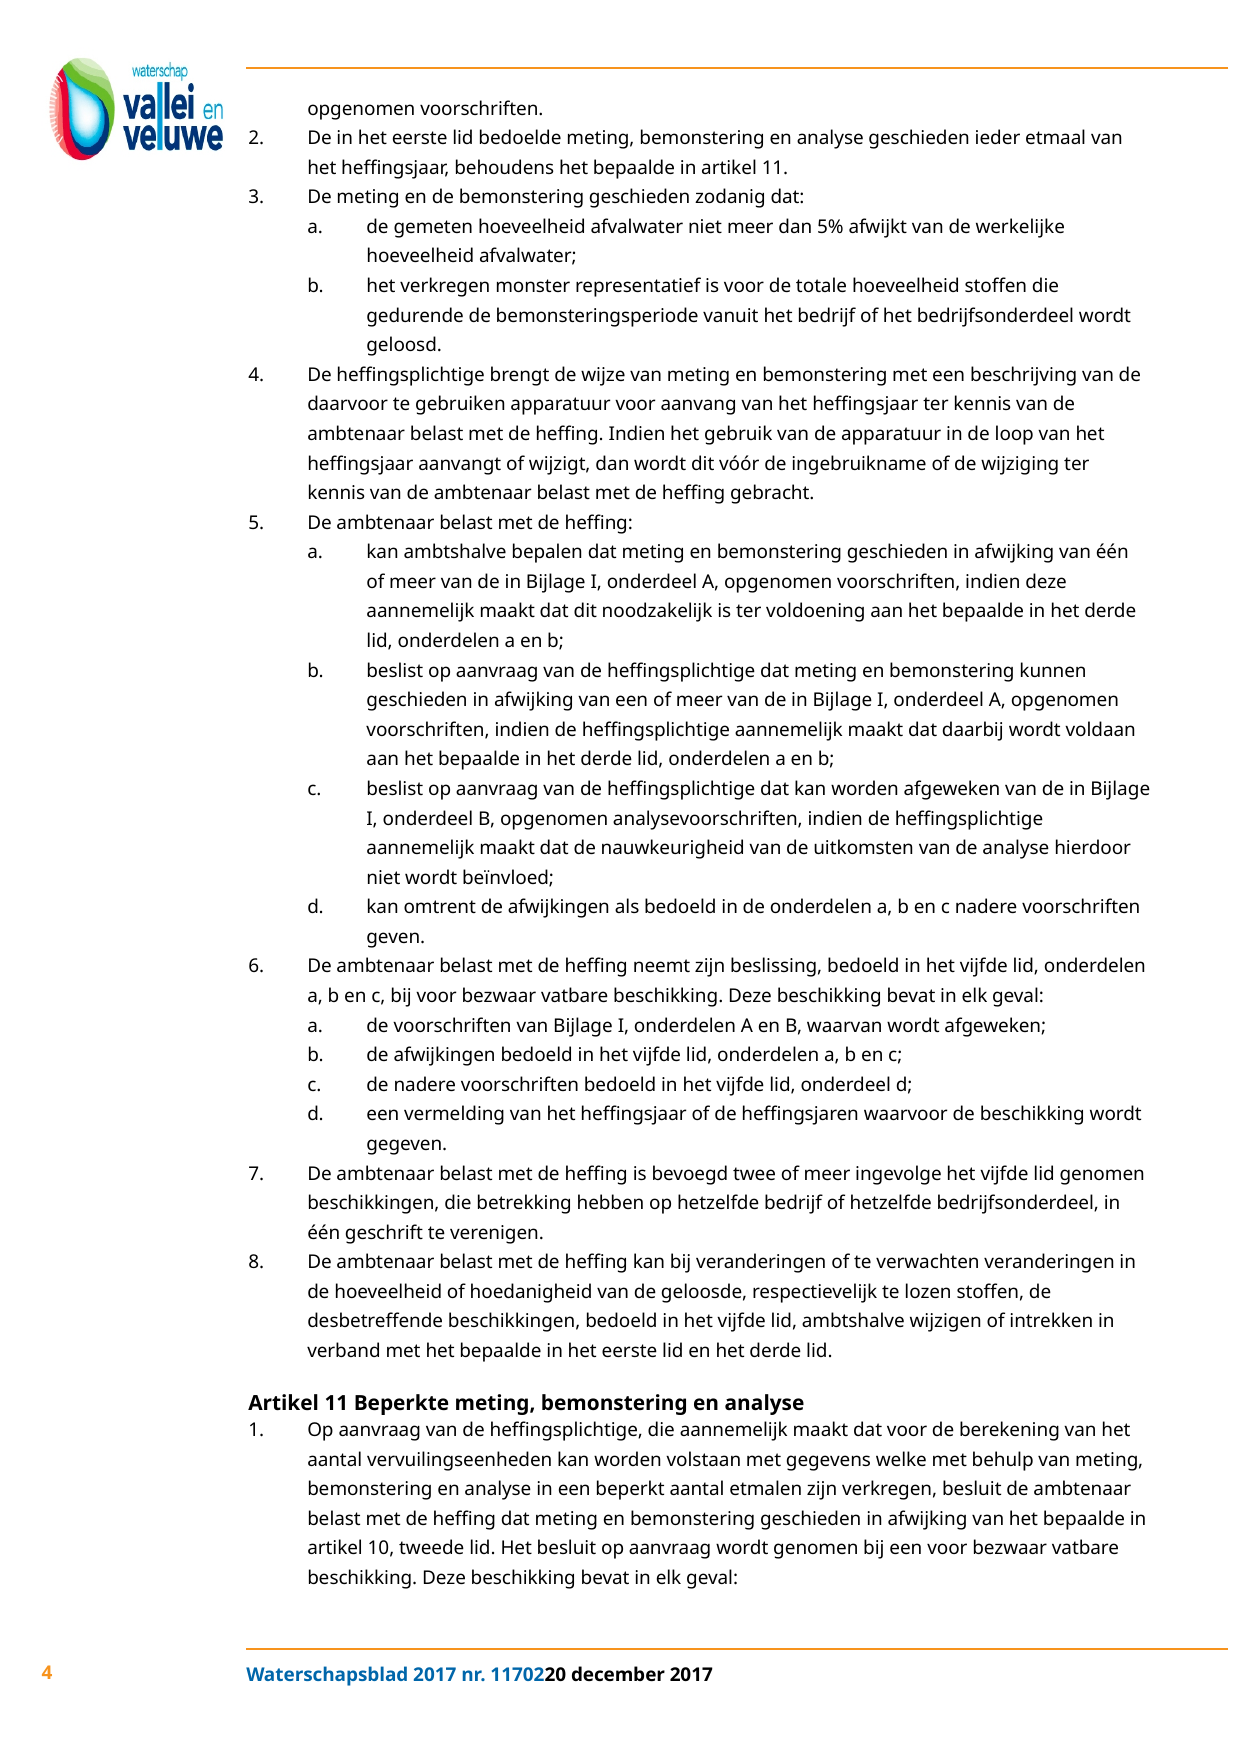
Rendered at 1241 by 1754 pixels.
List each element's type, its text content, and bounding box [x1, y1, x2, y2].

list kan ambtshalve bepalen dat meting en bemonstering geschieden in afwijking van één of meer van de in Bijlage I, onderdeel A, opgenomen voorschriften, indien deze aannemelijk maakt dat dit noodzakelijk is ter voldoening aan het bepaalde in het derde lid, onderdelen a en b; [307, 538, 1152, 653]
list opgenomen voorschriften. [248, 95, 1152, 121]
list de afwijkingen bedoeld in het vijfde lid, onderdelen a, b en c; [307, 1041, 1152, 1067]
list de gemeten hoeveelheid afvalwater niet meer dan 5% afwijkt van de werkelijke hoeveelheid afvalwater; [307, 213, 1152, 268]
list De ambtenaar belast met de heffing is bevoegd twee of meer ingevolge het vijfde lid genomen beschikkingen, die betrekking hebben op hetzelfde bedrijf of hetzelfde bedrijfsonderdeel, in één geschrift te verenigen. [248, 1160, 1152, 1245]
list het verkregen monster representatief is voor de totale hoeveelheid stoffen die gedurende de bemonsteringsperiode vanuit het bedrijf of het bedrijfsonderdeel wordt geloosd. [307, 272, 1152, 357]
list kan omtrent de afwijkingen als bedoeld in de onderdelen a, b en c nadere voorschriften geven. [307, 893, 1152, 949]
list beslist op aanvraag van de heffingsplichtige dat meting en bemonstering kunnen geschieden in afwijking van een of meer van de in Bijlage I, onderdeel A, opgenomen voorschriften, indien de heffingsplichtige aannemelijk maakt dat daarbij wordt voldaan aan het bepaalde in het derde lid, onderdelen a en b; [307, 657, 1152, 771]
list De heffingsplichtige brengt de wijze van meting en bemonstering met een beschrijving van de daarvoor te gebruiken apparatuur voor aanvang van het heffingsjaar ter kennis van de ambtenaar belast met de heffing. Indien het gebruik van de apparatuur in de loop van het heffingsjaar aanvangt of wijzigt, dan wordt dit vóór de ingebruikname of de wijziging ter kennis van de ambtenaar belast met de heffing gebracht. [248, 361, 1152, 505]
picture [41, 47, 231, 172]
list beslist op aanvraag van de heffingsplichtige dat kan worden afgeweken van de in Bijlage I, onderdeel B, opgenomen analysevoorschriften, indien de heffingsplichtige aannemelijk maakt dat de nauwkeurigheid van de uitkomsten van de analyse hierdoor niet wordt beïnvloed; [307, 775, 1152, 890]
list een vermelding van het heffingsjaar of de heffingsjaren waarvoor de beschikking wordt gegeven. [307, 1101, 1152, 1156]
list De in het eerste lid bedoelde meting, bemonstering en analyse geschieden ieder etmaal van het heffingsjaar, behoudens het bepaalde in artikel 11. [248, 124, 1152, 180]
list de voorschriften van Bijlage I, onderdelen A en B, waarvan wordt afgeweken; [307, 1012, 1152, 1038]
list De meting en de bemonstering geschieden zodanig dat: [248, 183, 1152, 209]
text Artikel 11 Beperkte meting, bemonstering en analyse [248, 1388, 1152, 1416]
list de nadere voorschriften bedoeld in het vijfde lid, onderdeel d; [307, 1071, 1152, 1097]
list De ambtenaar belast met de heffing: [248, 509, 1152, 535]
list Op aanvraag van de heffingsplichtige, die aannemelijk maakt dat voor de berekening van het aantal vervuilingseenheden kan worden volstaan met gegevens welke met behulp van meting, bemonstering en analyse in een beperkt aantal etmalen zijn verkregen, besluit de ambtenaar belast met de heffing dat meting en bemonstering geschieden in afwijking van het bepaalde in artikel 10, tweede lid. Het besluit op aanvraag wordt genomen bij een voor bezwaar vatbare beschikking. Deze beschikking bevat in elk geval: [248, 1416, 1152, 1590]
list De ambtenaar belast met de heffing neemt zijn beslissing, bedoeld in het vijfde lid, onderdelen a, b en c, bij voor bezwaar vatbare beschikking. Deze beschikking bevat in elk geval: [248, 953, 1152, 1008]
list De ambtenaar belast met de heffing kan bij veranderingen of te verwachten veranderingen in de hoeveelheid of hoedanigheid van de geloosde, respectievelijk te lozen stoffen, de desbetreffende beschikkingen, bedoeld in het vijfde lid, ambtshalve wijzigen of intrekken in verband met het bepaalde in het eerste lid en het derde lid. [248, 1248, 1152, 1363]
